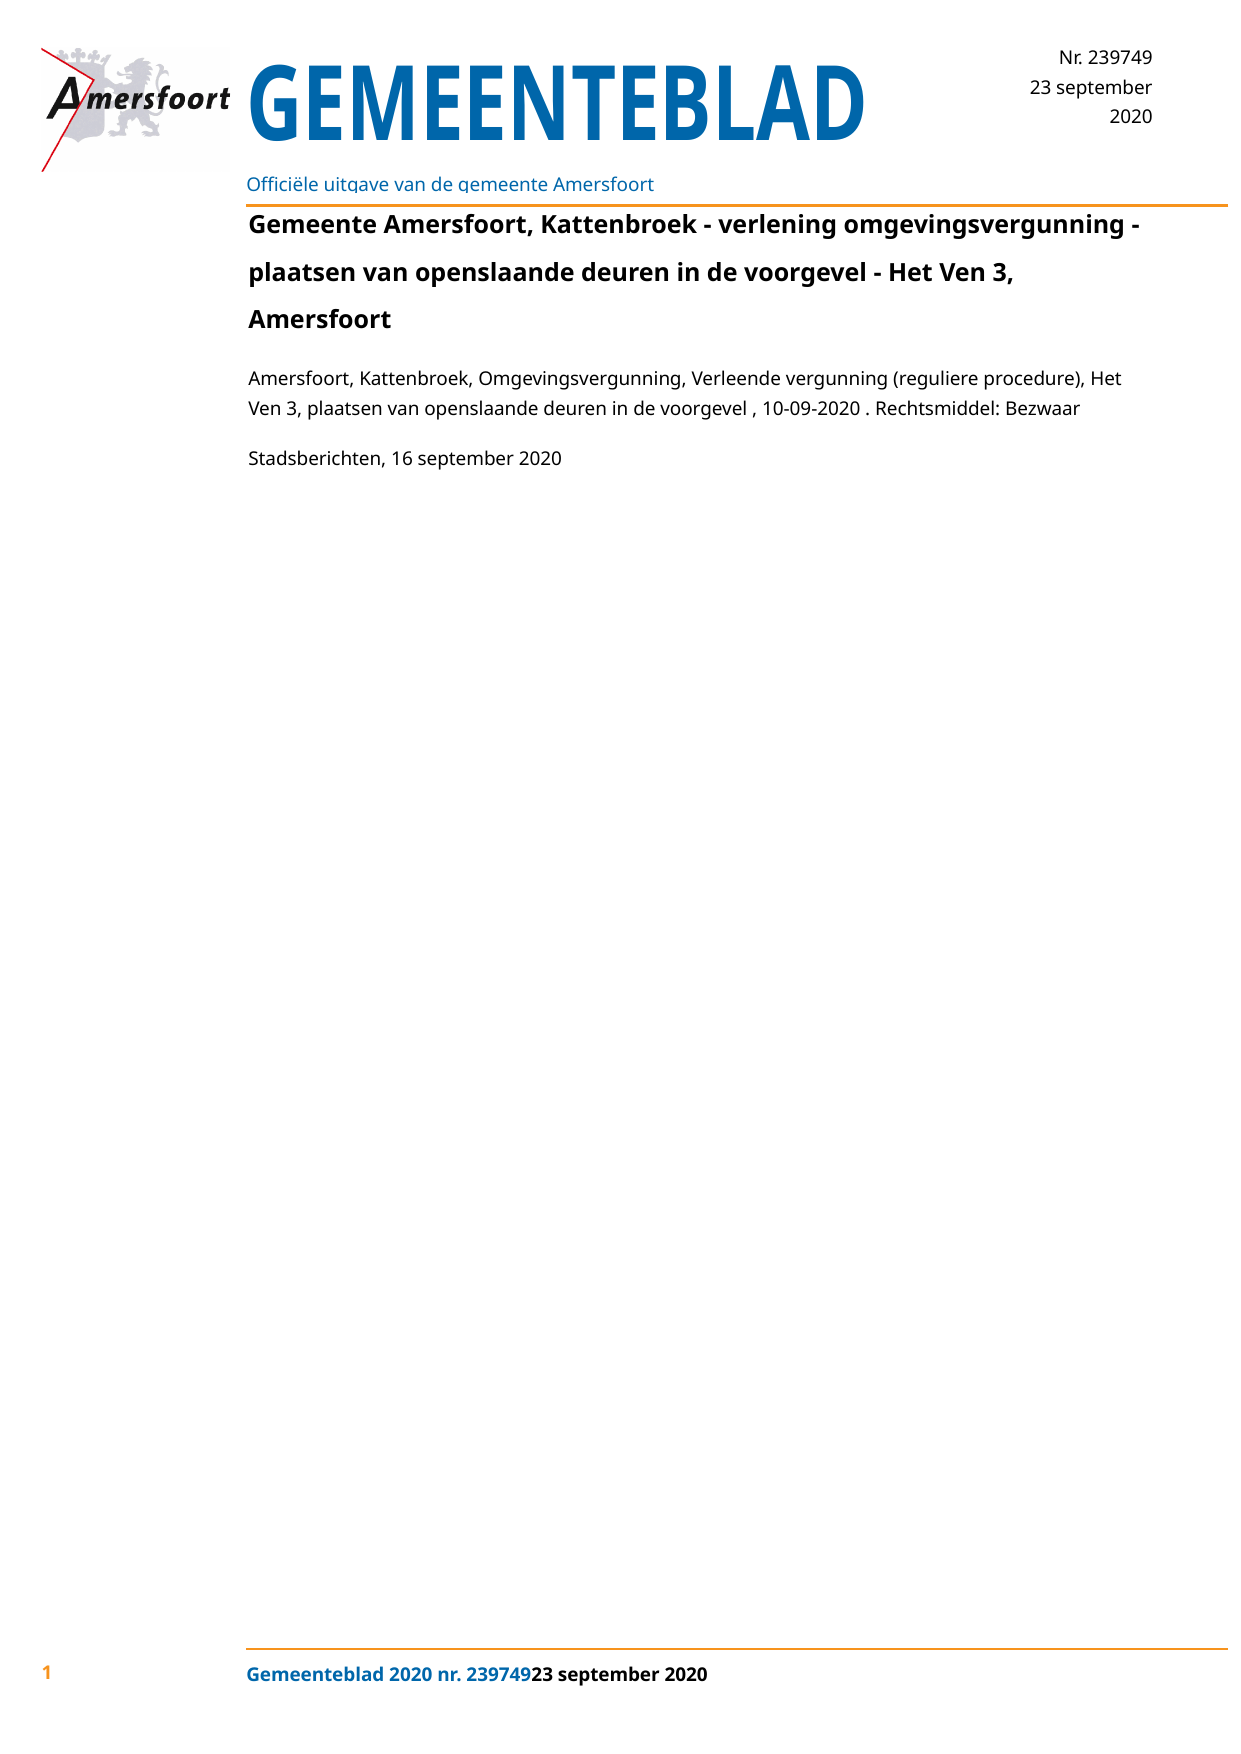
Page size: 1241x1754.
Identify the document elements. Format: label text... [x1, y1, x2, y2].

text Stadsberichten, 16 september 2020 [248, 446, 1152, 471]
text Gemeente Amersfoort, Kattenbroek - verlening omgevingsvergunning - plaatsen van openslaande deuren in de voorgevel - Het Ven 3, Amersfoort [248, 207, 1152, 336]
picture [41, 47, 231, 172]
text Amersfoort, Kattenbroek, Omgevingsvergunning, Verleende vergunning (reguliere procedure), Het Ven 3, plaatsen van openslaande deuren in de voorgevel , 10-09-2020 . Rechtsmiddel: Bezwaar [248, 366, 1152, 421]
